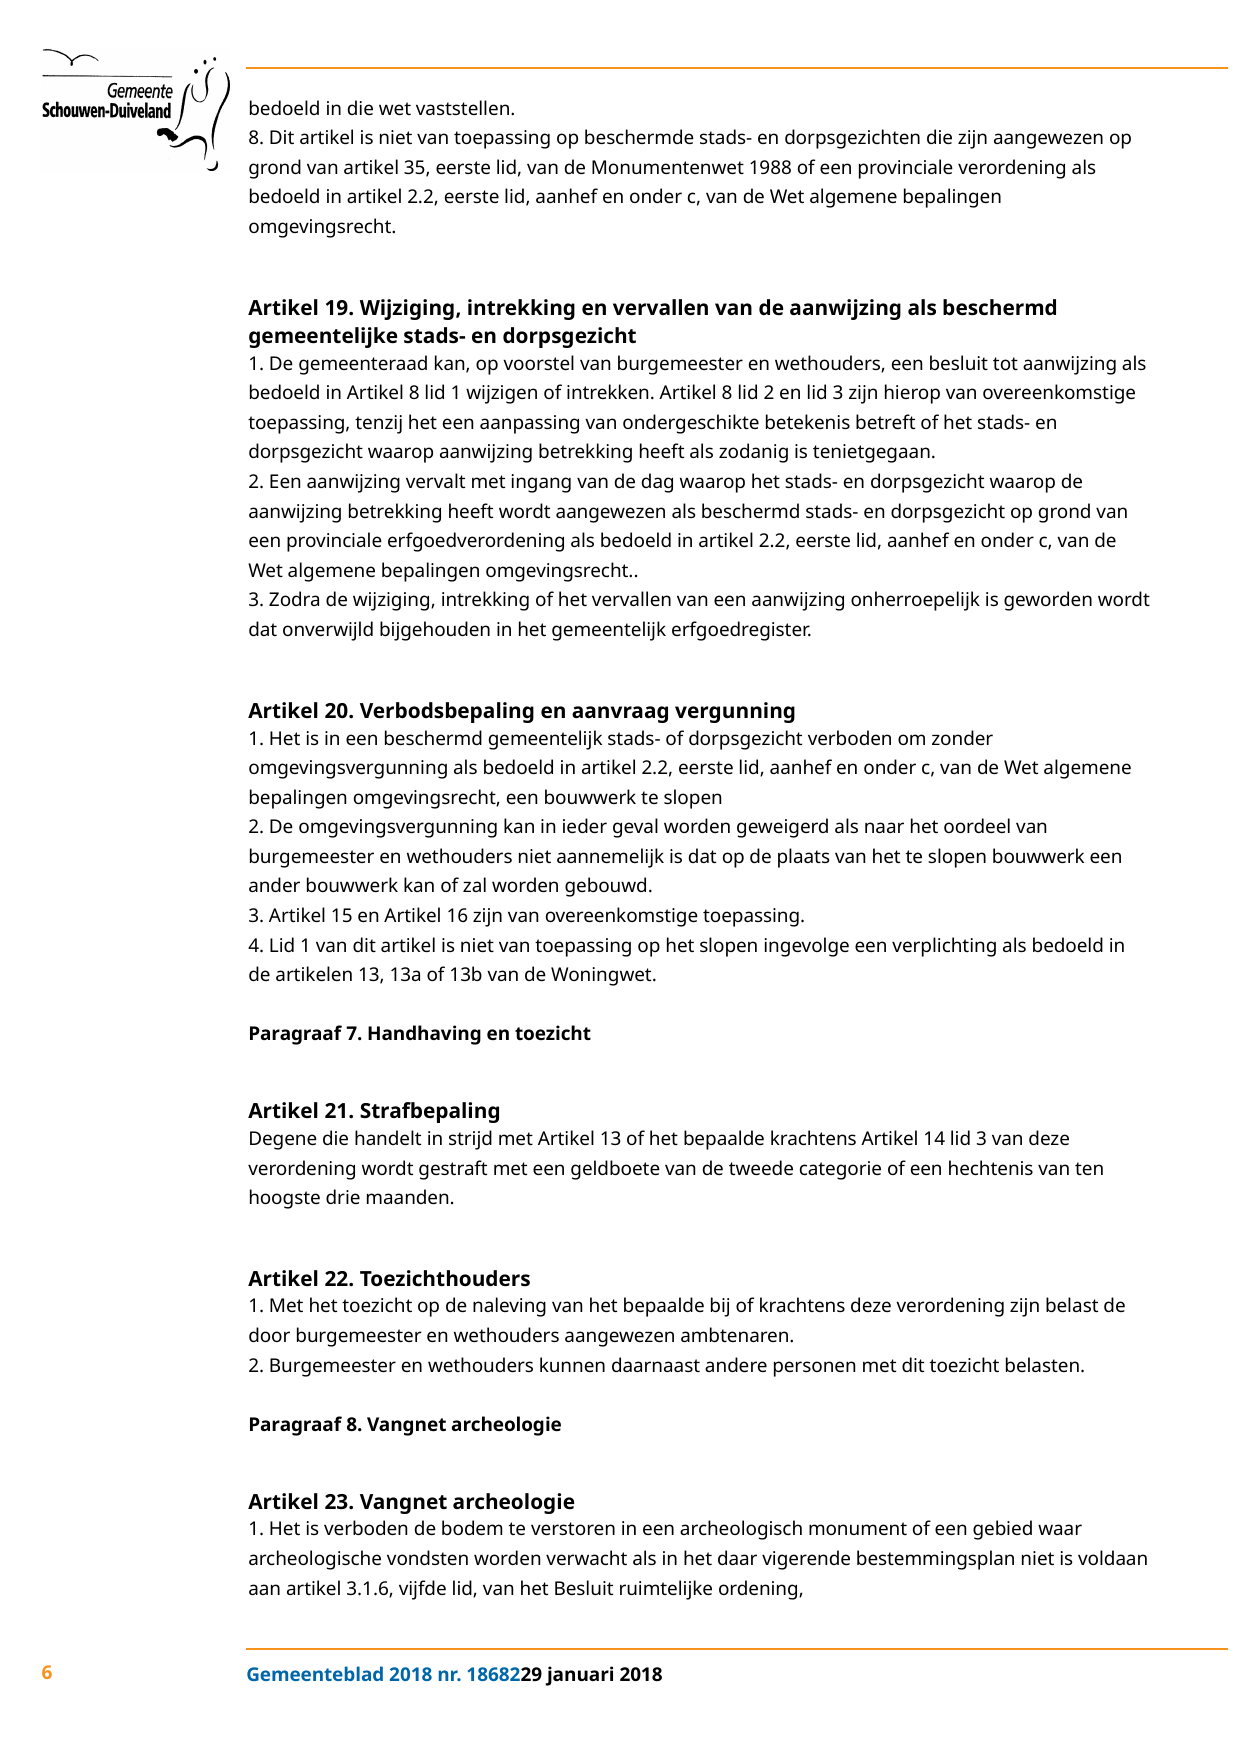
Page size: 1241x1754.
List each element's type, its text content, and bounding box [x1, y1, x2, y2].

text 3. Artikel 15 en Artikel 16 zijn van overeenkomstige toepassing. [248, 902, 1152, 928]
text Artikel 23. Vangnet archeologie [248, 1487, 1152, 1516]
text Artikel 21. Strafbepaling [248, 1097, 1152, 1125]
text 4. Lid 1 van dit artikel is niet van toepassing op het slopen ingevolge een verplichting als bedoeld in de artikelen 13, 13a of 13b van de Woningwet. [248, 932, 1152, 987]
text Paragraaf 7. Handhaving en toezicht [248, 1021, 1152, 1046]
text 3. Zodra de wijziging, intrekking of het vervallen van een aanwijzing onherroepelijk is geworden wordt dat onverwijld bijgehouden in het gemeentelijk erfgoedregister. [248, 587, 1152, 642]
text 1. De gemeenteraad kan, op voorstel van burgemeester en wethouders, een besluit tot aanwijzing als bedoeld in Artikel 8 lid 1 wijzigen of intrekken. Artikel 8 lid 2 en lid 3 zijn hierop van overeenkomstige toepassing, tenzij het een aanpassing van ondergeschikte betekenis betreft of het stads- en dorpsgezicht waarop aanwijzing betrekking heeft als zodanig is tenietgegaan. [248, 350, 1152, 464]
text 2. De omgevingsvergunning kan in ieder geval worden geweigerd als naar het oordeel van burgemeester en wethouders niet aannemelijk is dat op de plaats van het te slopen bouwwerk een ander bouwwerk kan of zal worden gebouwd. [248, 813, 1152, 898]
text 1. Het is in een beschermd gemeentelijk stads- of dorpsgezicht verboden om zonder omgevingsvergunning als bedoeld in artikel 2.2, eerste lid, aanhef en onder c, van de Wet algemene bepalingen omgevingsrecht, een bouwwerk te slopen [248, 725, 1152, 809]
text bedoeld in die wet vaststellen. [248, 95, 1152, 121]
text Artikel 22. Toezichthouders [248, 1264, 1152, 1293]
picture [41, 47, 231, 172]
text Artikel 20. Verbodsbepaling en aanvraag vergunning [248, 696, 1152, 725]
text 1. Met het toezicht op de naleving van het bepaalde bij of krachtens deze verordening zijn belast de door burgemeester en wethouders aangewezen ambtenaren. [248, 1293, 1152, 1348]
text Paragraaf 8. Vangnet archeologie [248, 1411, 1152, 1437]
text Degene die handelt in strijd met Artikel 13 of het bepaalde krachtens Artikel 14 lid 3 van deze verordening wordt gestraft met een geldboete van de tweede categorie of een hechtenis van ten hoogste drie maanden. [248, 1125, 1152, 1210]
text 2. Een aanwijzing vervalt met ingang van de dag waarop het stads- en dorpsgezicht waarop de aanwijzing betrekking heeft wordt aangewezen als beschermd stads- en dorpsgezicht op grond van een provinciale erfgoedverordening als bedoeld in artikel 2.2, eerste lid, aanhef en onder c, van de Wet algemene bepalingen omgevingsrecht.. [248, 468, 1152, 583]
text Artikel 19. Wijziging, intrekking en vervallen van de aanwijzing als beschermd gemeentelijke stads- en dorpsgezicht [248, 293, 1152, 350]
text 8. Dit artikel is niet van toepassing op beschermde stads- en dorpsgezichten die zijn aangewezen op grond van artikel 35, eerste lid, van de Monumentenwet 1988 of een provinciale verordening als bedoeld in artikel 2.2, eerste lid, aanhef en onder c, van de Wet algemene bepalingen omgevingsrecht. [248, 124, 1152, 239]
text 1. Het is verboden de bodem te verstoren in een archeologisch monument of een gebied waar archeologische vondsten worden verwacht als in het daar vigerende bestemmingsplan niet is voldaan aan artikel 3.1.6, vijfde lid, van het Besluit ruimtelijke ordening, [248, 1516, 1152, 1601]
text 2. Burgemeester en wethouders kunnen daarnaast andere personen met dit toezicht belasten. [248, 1352, 1152, 1378]
